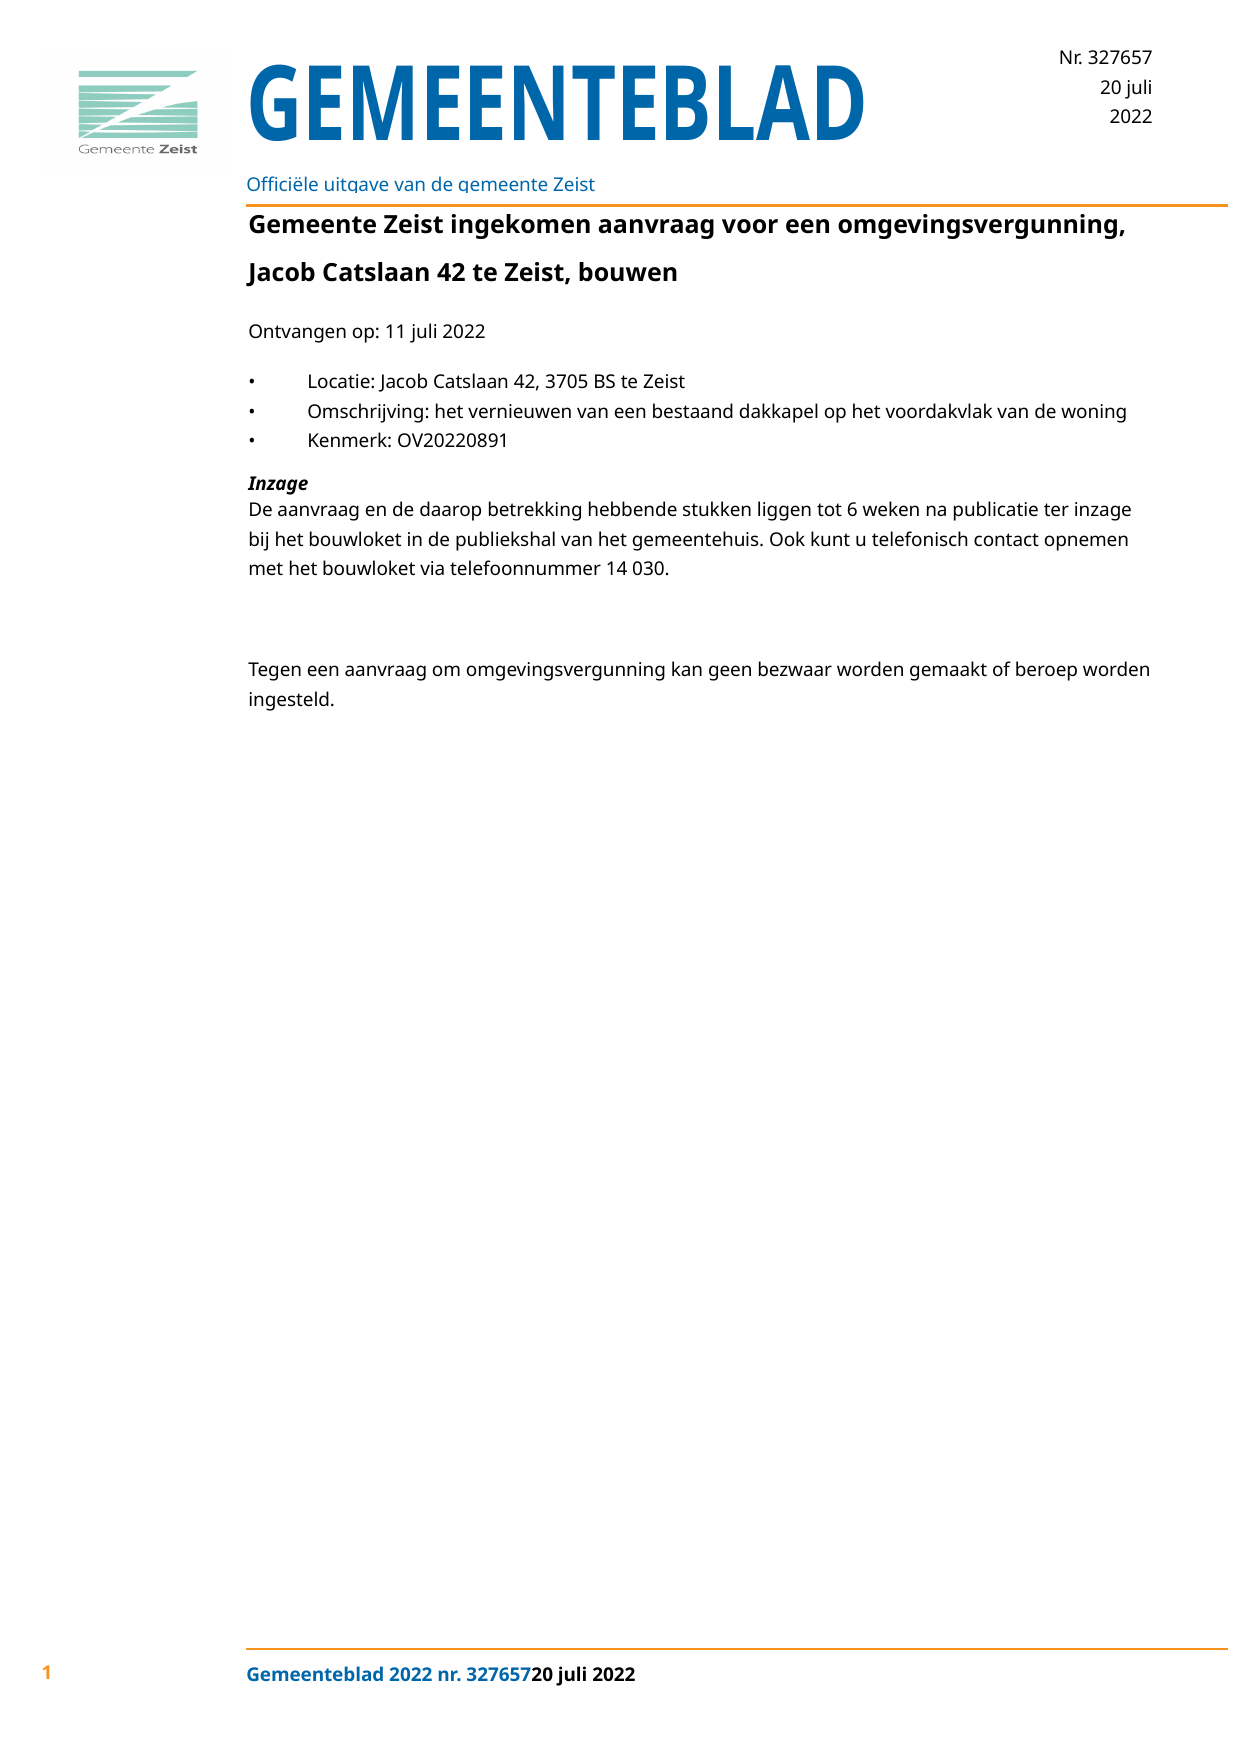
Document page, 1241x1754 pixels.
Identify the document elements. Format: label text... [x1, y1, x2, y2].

text Ontvangen op: 11 juli 2022 [248, 318, 1152, 344]
text Inzage [248, 471, 1152, 496]
list Locatie: Jacob Catslaan 42, 3705 BS te Zeist [248, 368, 1152, 394]
list Kenmerk: OV20220891 [248, 427, 1152, 453]
text Gemeente Zeist ingekomen aanvraag voor een omgevingsvergunning, Jacob Catslaan 42 te Zeist, bouwen [248, 207, 1152, 288]
text Tegen een aanvraag om omgevingsvergunning kan geen bezwaar worden gemaakt of beroep worden ingesteld. [248, 656, 1152, 712]
text De aanvraag en de daarop betrekking hebbende stukken liggen tot 6 weken na publicatie ter inzage bij het bouwloket in de publiekshal van het gemeentehuis. Ook kunt u telefonisch contact opnemen met het bouwloket via telefoonnummer 14 030. [248, 496, 1152, 581]
picture [41, 47, 231, 172]
list Omschrijving: het vernieuwen van een bestaand dakkapel op het voordakvlak van de woning [248, 398, 1152, 424]
